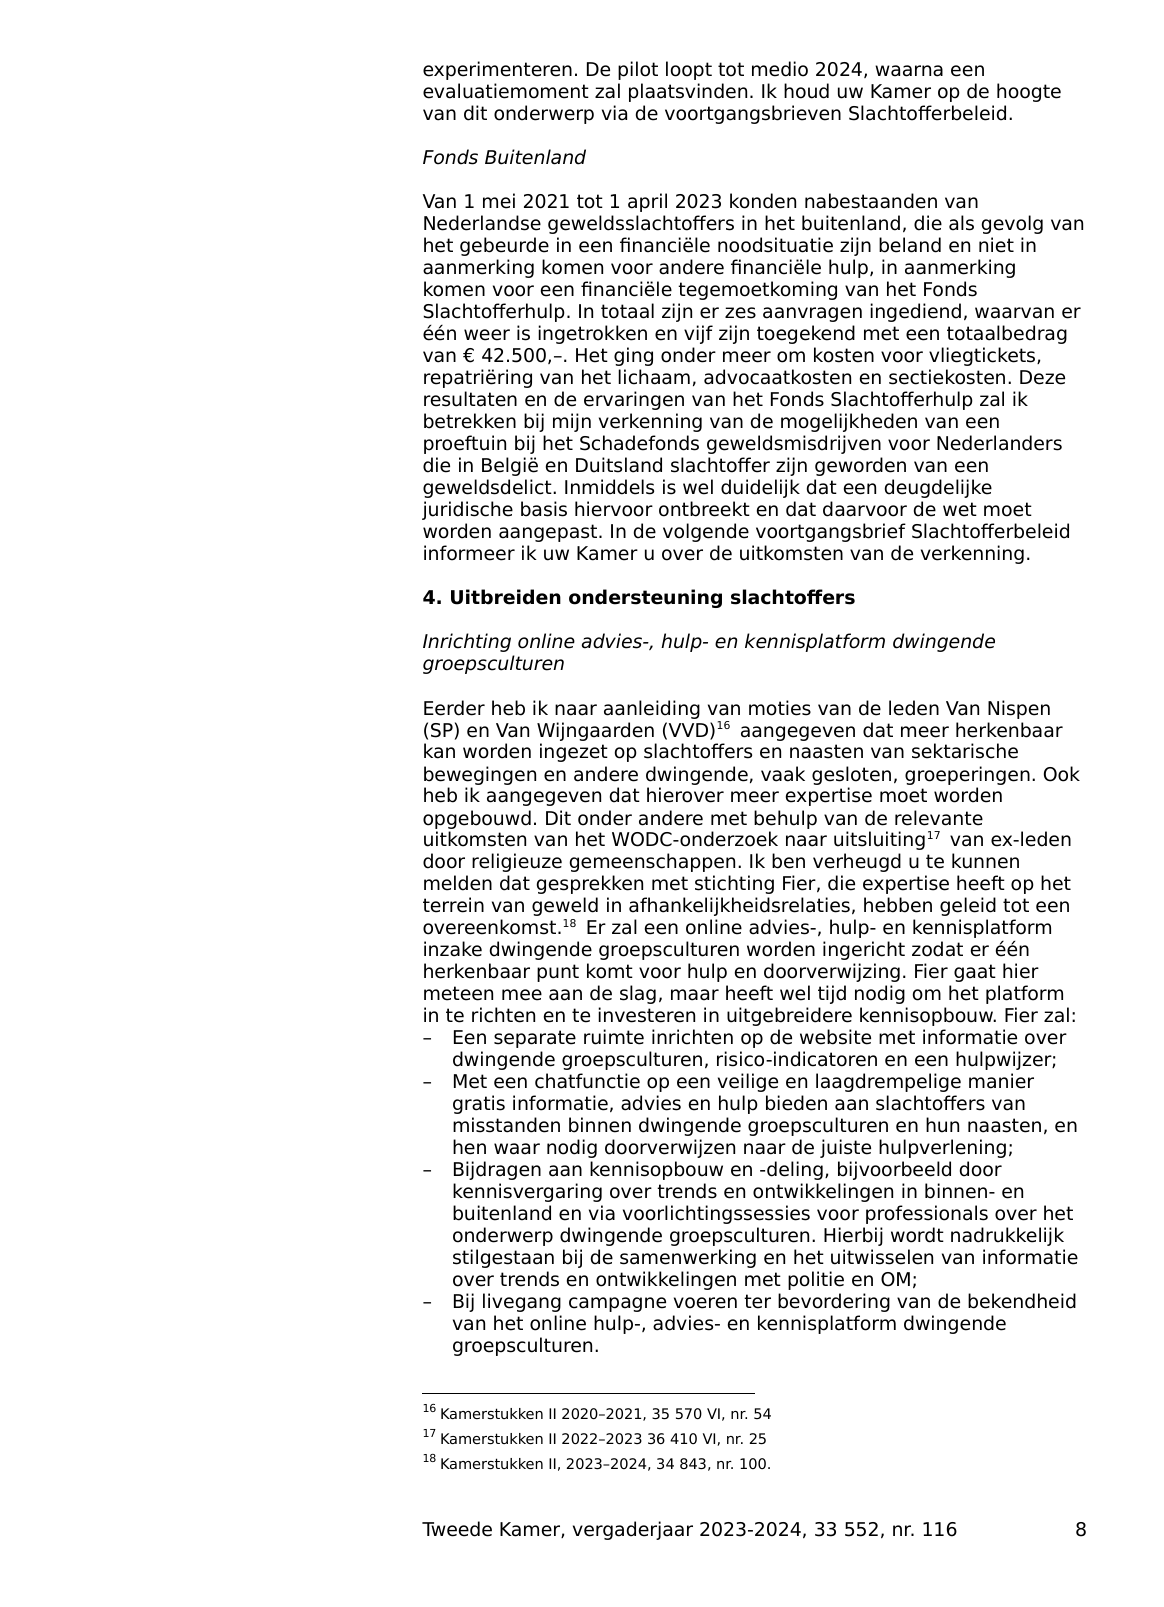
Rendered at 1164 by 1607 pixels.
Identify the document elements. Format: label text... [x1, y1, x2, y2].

text Eerder heb ik naar aanleiding van moties van de leden Van Nispen (SP) en Van Wijngaarden (VVD) aangegeven dat meer herkenbaar kan worden ingezet op slachtoffers en naasten van sektarische bewegingen en andere dwingende, vaak gesloten, groeperingen. Ook heb ik aangegeven dat hierover meer expertise moet worden opgebouwd. Dit onder andere met behulp van de relevante uitkomsten van het WODC-onderzoek naar uitsluiting van ex-leden door religieuze gemeenschappen. Ik ben verheugd u te kunnen melden dat gesprekken met stichting Fier, die expertise heeft op het terrein van geweld in afhankelijkheidsrelaties, hebben geleid tot een overeenkomst. Er zal een online advies-, hulp- en kennisplatform inzake dwingende groepsculturen worden ingericht zodat er één herkenbaar punt komt voor hulp en doorverwijzing. Fier gaat hier meteen mee aan de slag, maar heeft wel tijd nodig om het platform in te richten en te investeren in uitgebreidere kennisopbouw. Fier zal: [422, 697, 1087, 1027]
subtitle Fonds Buitenland [422, 147, 1087, 169]
subtitle 4. Uitbreiden ondersteuning slachtoffers [422, 587, 1087, 609]
text experimenteren. De pilot loopt tot medio 2024, waarna een evaluatiemoment zal plaatsvinden. Ik houd uw Kamer op de hoogte van dit onderwerp via de voortgangsbrieven Slachtofferbeleid. [422, 59, 1087, 125]
text Van 1 mei 2021 tot 1 april 2023 konden nabestaanden van Nederlandse geweldsslachtoffers in het buitenland, die als gevolg van het gebeurde in een financiële noodsituatie zijn beland en niet in aanmerking komen voor andere financiële hulp, in aanmerking komen voor een financiële tegemoetkoming van het Fonds Slachtofferhulp. In totaal zijn er zes aanvragen ingediend, waarvan er één weer is ingetrokken en vijf zijn toegekend met een totaalbedrag van € 42.500,–. Het ging onder meer om kosten voor vliegtickets, repatriëring van het lichaam, advocaatkosten en sectiekosten. Deze resultaten en de ervaringen van het Fonds Slachtofferhulp zal ik betrekken bij mijn verkenning van de mogelijkheden van een proeftuin bij het Schadefonds geweldsmisdrijven voor Nederlanders die in België en Duitsland slachtoffer zijn geworden van een geweldsdelict. Inmiddels is wel duidelijk dat een deugdelijke juridische basis hiervoor ontbreekt en dat daarvoor de wet moet worden aangepast. In de volgende voortgangsbrief Slachtofferbeleid informeer ik uw Kamer u over de uitkomsten van de verkenning. [422, 191, 1087, 565]
subtitle Inrichting online advies-, hulp- en kennisplatform dwingende groepsculturen [422, 631, 1087, 675]
text – Met een chatfunctie op een veilige en laagdrempelige manier gratis informatie, advies en hulp bieden aan slachtoffers van misstanden binnen dwingende groepsculturen en hun naasten, en hen waar nodig doorverwijzen naar de juiste hulpverlening; [422, 1071, 1087, 1159]
text – Bijdragen aan kennisopbouw en -deling, bijvoorbeeld door kennisvergaring over trends en ontwikkelingen in binnen- en buitenland en via voorlichtingssessies voor professionals over het onderwerp dwingende groepsculturen. Hierbij wordt nadrukkelijk stilgestaan bij de samenwerking en het uitwisselen van informatie over trends en ontwikkelingen met politie en OM; [422, 1159, 1087, 1291]
text Kamerstukken II 2022–2023 36 410 VI, nr. 25 [422, 1427, 1087, 1449]
text – Bij livegang campagne voeren ter bevordering van de bekendheid van het online hulp-, advies- en kennisplatform dwingende groepsculturen. [422, 1291, 1087, 1357]
text – Een separate ruimte inrichten op de website met informatie over dwingende groepsculturen, risico-indicatoren en een hulpwijzer; [422, 1027, 1087, 1071]
text Kamerstukken II 2020–2021, 35 570 VI, nr. 54 [422, 1402, 1087, 1424]
text Kamerstukken II, 2023–2024, 34 843, nr. 100. [422, 1452, 1087, 1474]
